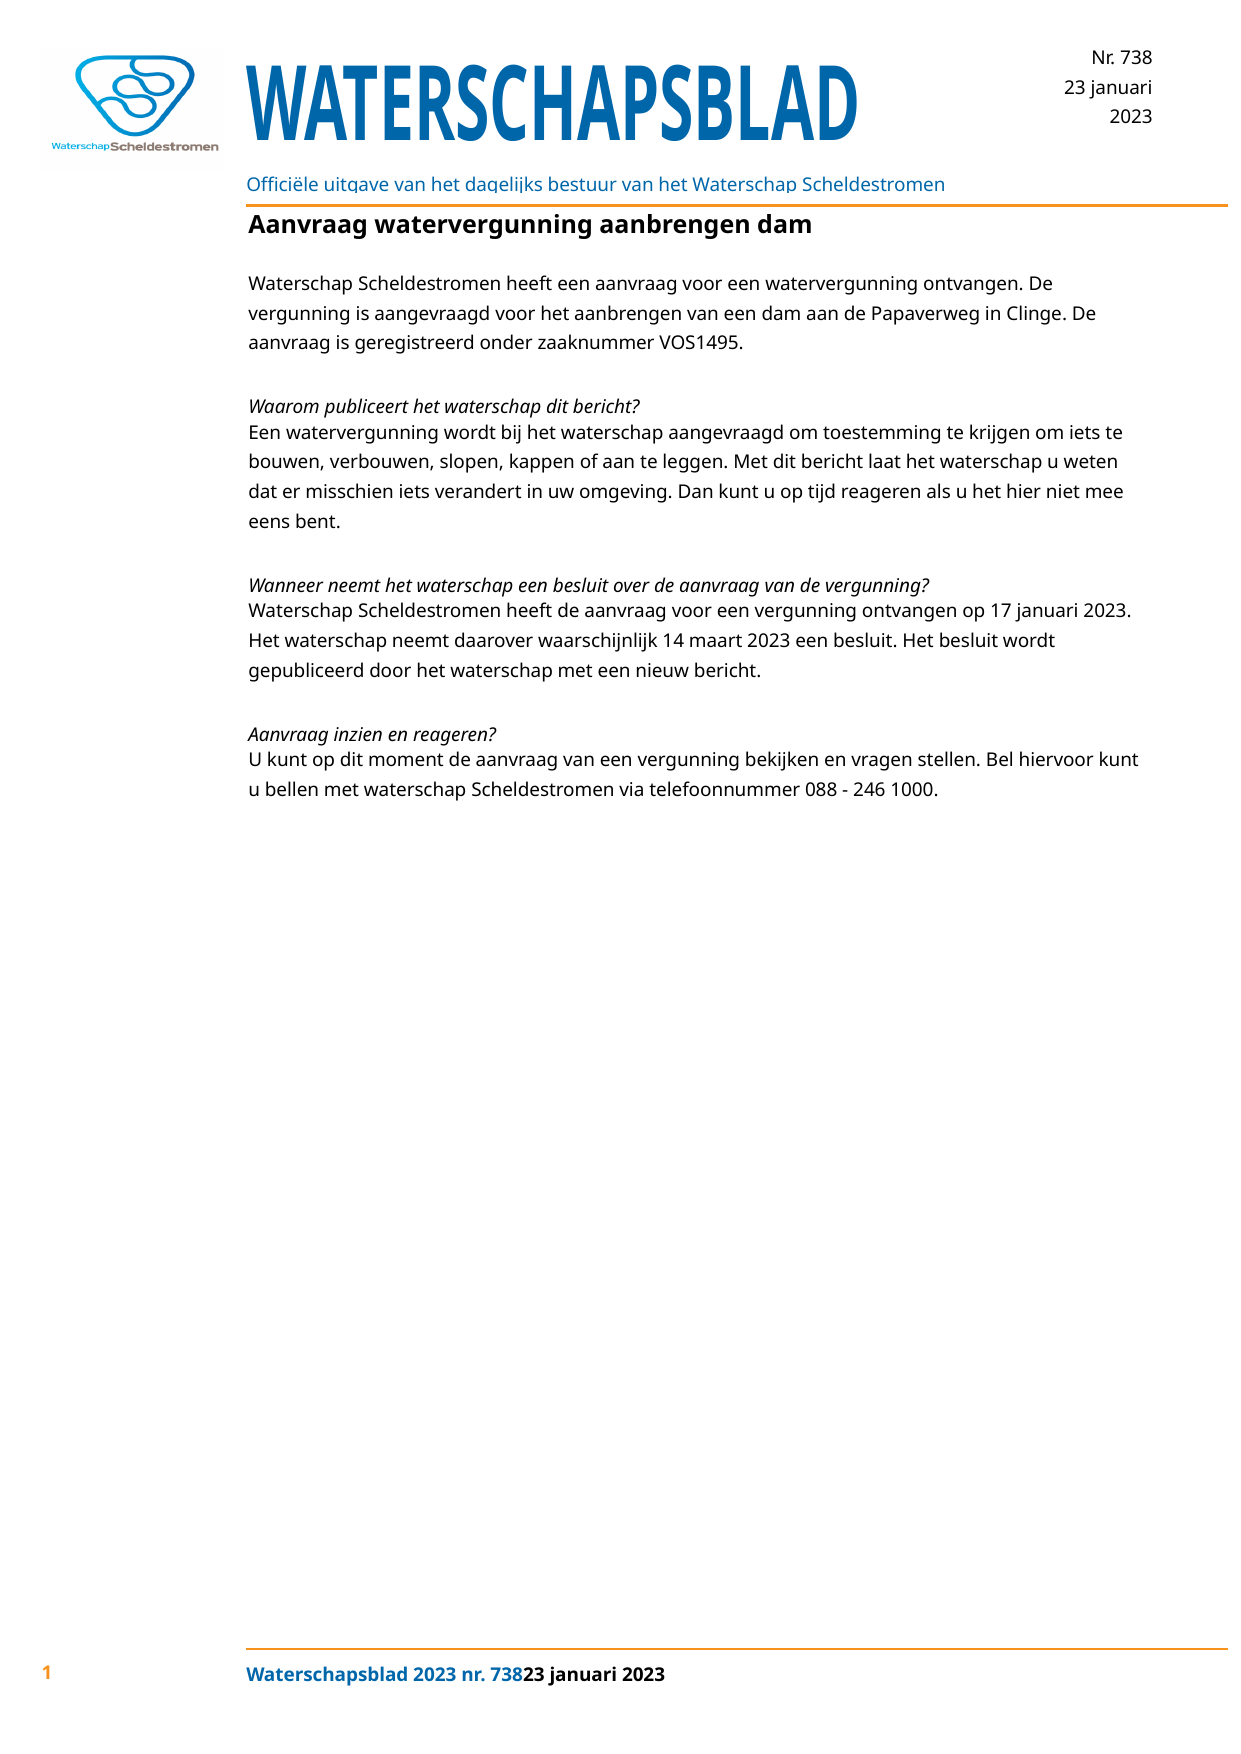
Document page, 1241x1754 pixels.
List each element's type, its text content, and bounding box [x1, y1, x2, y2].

text Een watervergunning wordt bij het waterschap aangevraagd om toestemming te krijgen om iets te bouwen, verbouwen, slopen, kappen of aan te leggen. Met dit bericht laat het waterschap u weten dat er misschien iets verandert in uw omgeving. Dan kunt u op tijd reageren als u het hier niet mee eens bent. [248, 419, 1152, 534]
text Waterschap Scheldestromen heeft de aanvraag voor een vergunning ontvangen op 17 januari 2023. Het waterschap neemt daarover waarschijnlijk 14 maart 2023 een besluit. Het besluit wordt gepubliceerd door het waterschap met een nieuw bericht. [248, 598, 1152, 682]
picture [41, 47, 231, 172]
text Wanneer neemt het waterschap een besluit over de aanvraag van de vergunning? [248, 572, 1152, 598]
text U kunt op dit moment de aanvraag van een vergunning bekijken en vragen stellen. Bel hiervoor kunt u bellen met waterschap Scheldestromen via telefoonnummer 088 - 246 1000. [248, 746, 1152, 802]
text Aanvraag inzien en reageren? [248, 721, 1152, 746]
text Waterschap Scheldestromen heeft een aanvraag voor een watervergunning ontvangen. De vergunning is aangevraagd voor het aanbrengen van een dam aan de Papaverweg in Clinge. De aanvraag is geregistreerd onder zaaknummer VOS1495. [248, 270, 1152, 355]
text Waarom publiceert het waterschap dit bericht? [248, 393, 1152, 419]
text Aanvraag watervergunning aanbrengen dam [248, 207, 1152, 241]
